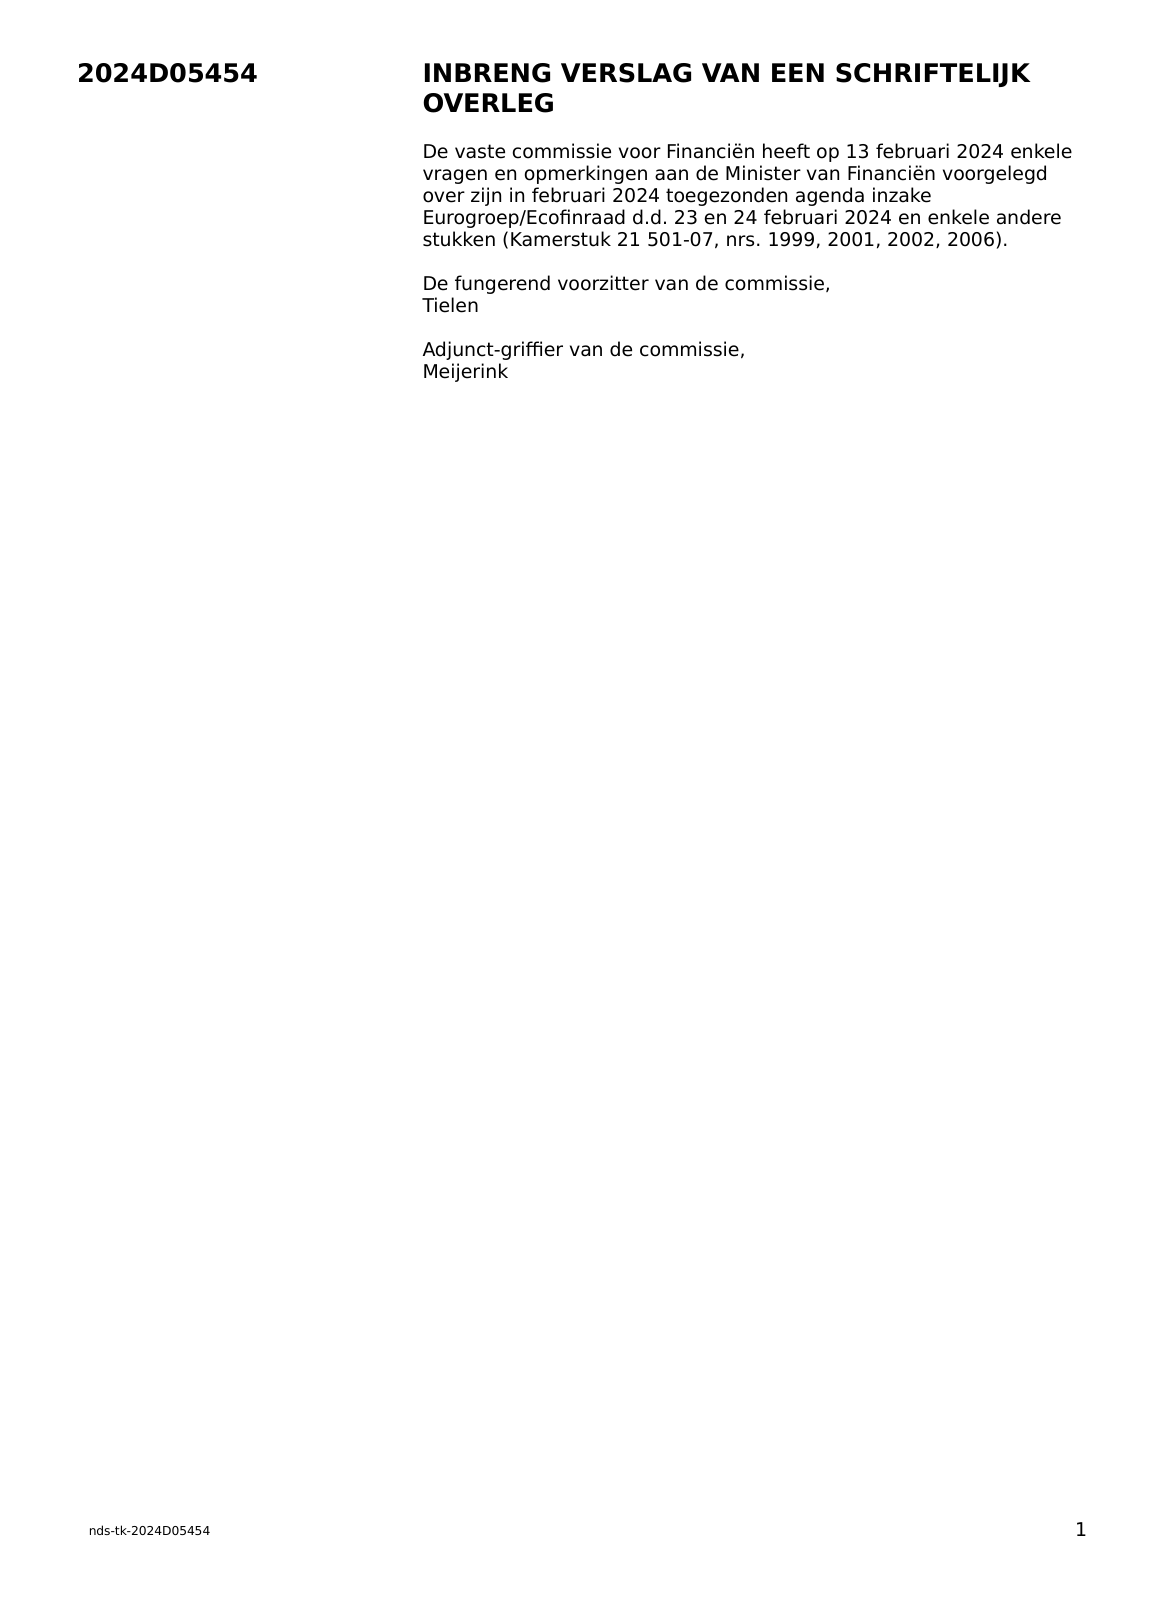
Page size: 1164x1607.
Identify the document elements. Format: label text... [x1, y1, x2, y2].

text Meijerink [422, 361, 1087, 383]
text De vaste commissie voor Financiën heeft op 13 februari 2024 enkele vragen en opmerkingen aan de Minister van Financiën voorgelegd over zijn in februari 2024 toegezonden agenda inzake Eurogroep/Ecofinraad d.d. 23 en 24 februari 2024 en enkele andere stukken (Kamerstuk 21 501-07, nrs. 1999, 2001, 2002, 2006). [422, 141, 1087, 251]
text Adjunct-griffier van de commissie, [422, 339, 1087, 361]
text Tielen [422, 295, 1087, 317]
text nds-tk-2024D05454 [88, 1524, 323, 1538]
text 2024D05454 INBRENG VERSLAG VAN EEN SCHRIFTELIJK OVERLEG [77, 59, 1087, 118]
text De fungerend voorzitter van de commissie, [422, 273, 1087, 295]
